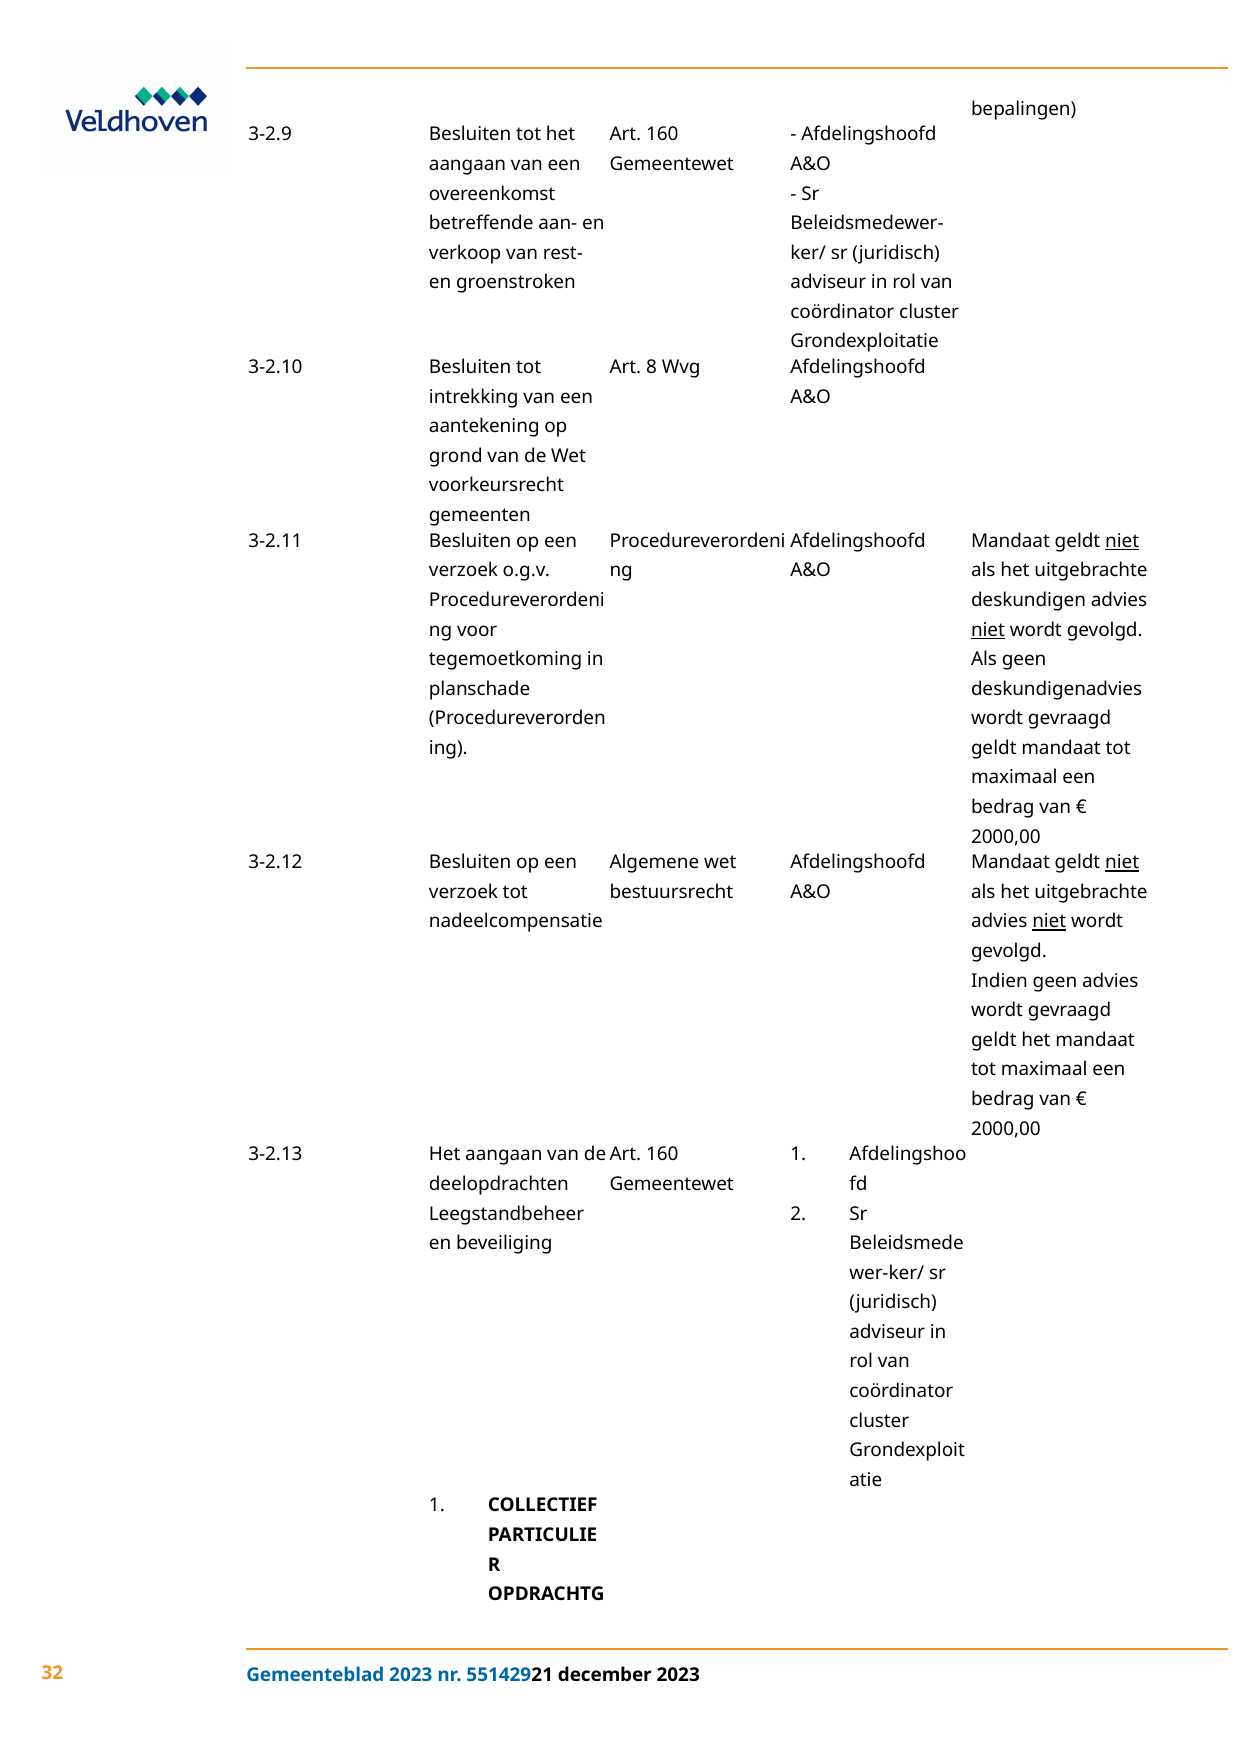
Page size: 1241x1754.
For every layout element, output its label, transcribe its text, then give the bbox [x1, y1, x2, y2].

table_cell - Afdelingshoofd A&O - Sr Beleidsmedewer-ker/ sr (juridisch) adviseur in rol van coördinator cluster Grondexploitatie [790, 121, 971, 353]
table_cell [248, 95, 429, 121]
table_cell 3-2.13 [248, 1141, 429, 1492]
table_cell [429, 95, 609, 121]
table_cell Afdelingshoofd A&O [790, 527, 971, 848]
table_cell Mandaat geldt niet als het uitgebrachte deskundigen advies niet wordt gevolgd. Als geen deskundigenadvies wordt gevraagd geldt mandaat tot maximaal een bedrag van € 2000,00 [971, 527, 1152, 848]
table_cell 3-2.9 [248, 121, 429, 353]
table_cell [609, 95, 790, 121]
table_cell Afdelingshoofd A&O [790, 849, 971, 1141]
table_cell [609, 1492, 790, 1606]
table_cell [971, 121, 1152, 353]
table_cell Afdelingshoofd A&O [790, 353, 971, 527]
table_cell Besluiten op een verzoek o.g.v. Procedureverordening voor tegemoetkoming in planschade (Procedureverordening). [429, 527, 609, 848]
table_cell 3-2.11 [248, 527, 429, 848]
table_cell COLLECTIEF PARTICULIER OPDRACHTG [429, 1492, 609, 1606]
table_cell 3-2.10 [248, 353, 429, 527]
table_cell Art. 160 Gemeentewet [609, 121, 790, 353]
table_cell Mandaat geldt niet als het uitgebrachte advies niet wordt gevolgd. Indien geen advies wordt gevraagd geldt het mandaat tot maximaal een bedrag van € 2000,00 [971, 849, 1152, 1141]
table_cell 3-2.12 [248, 849, 429, 1141]
table_cell [790, 95, 971, 121]
table_cell Besluiten tot intrekking van een aantekening op grond van de Wet voorkeursrecht gemeenten [429, 353, 609, 527]
table_cell [971, 353, 1152, 527]
table_cell [790, 1492, 971, 1606]
table_cell [971, 1141, 1152, 1492]
table_cell Art. 160 Gemeentewet [609, 1141, 790, 1492]
table_cell Besluiten op een verzoek tot nadeelcompensatie [429, 849, 609, 1141]
table_cell Algemene wet bestuursrecht [609, 849, 790, 1141]
table_cell bepalingen) [971, 95, 1152, 121]
table_cell [971, 1492, 1152, 1606]
table_cell Afdelingshoofd Sr Beleidsmedewer-ker/ sr (juridisch) adviseur in rol van coördinator cluster Grondexploitatie [790, 1141, 971, 1492]
table_cell Het aangaan van de deelopdrachten Leegstandbeheer en beveiliging [429, 1141, 609, 1492]
table_cell Art. 8 Wvg [609, 353, 790, 527]
table_cell Besluiten tot het aangaan van een overeenkomst betreffende aan- en verkoop van rest- en groenstroken [429, 121, 609, 353]
table_cell [248, 1492, 429, 1606]
table_cell Procedureverordening [609, 527, 790, 848]
picture [41, 47, 231, 172]
